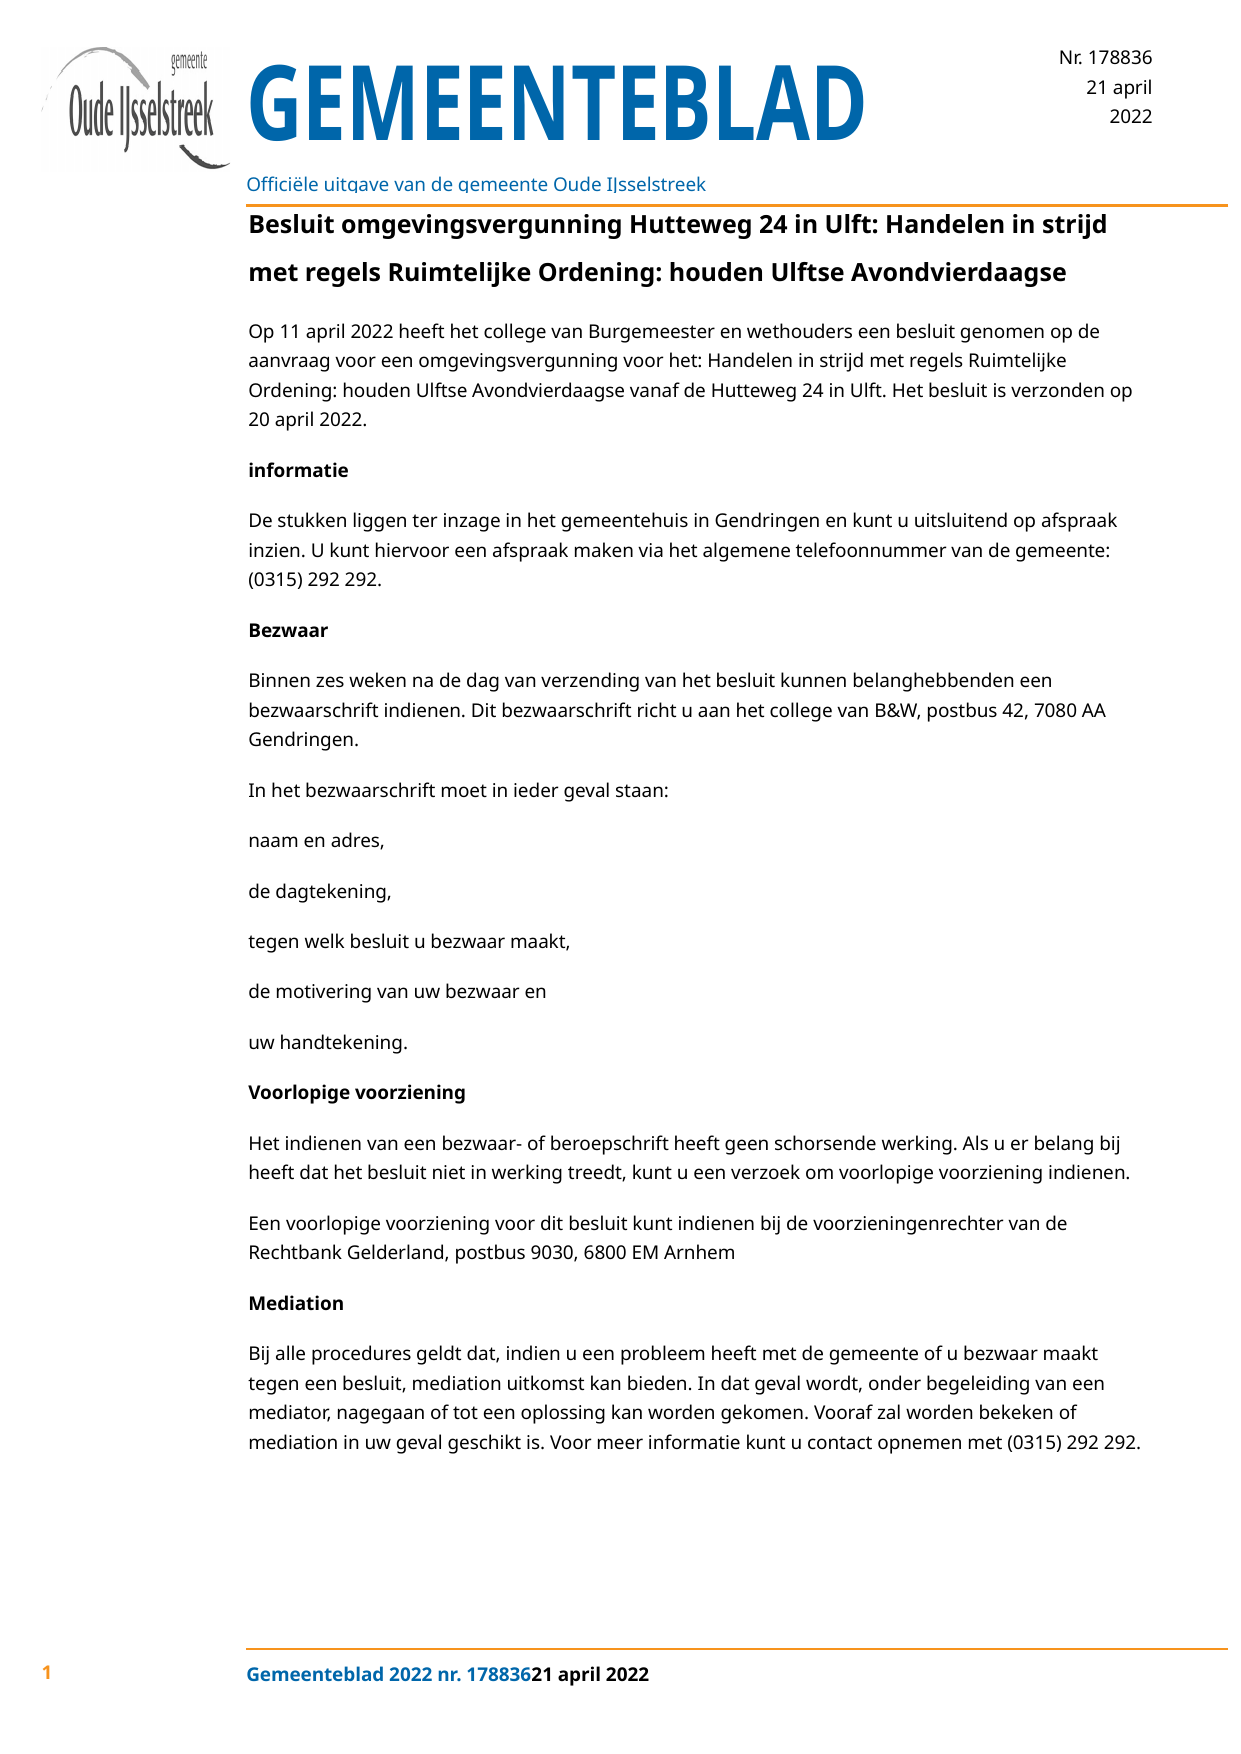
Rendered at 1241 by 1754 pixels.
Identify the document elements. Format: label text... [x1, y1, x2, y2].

text Het indienen van een bezwaar- of beroepschrift heeft geen schorsende werking. Als u er belang bij heeft dat het besluit niet in werking treedt, kunt u een verzoek om voorlopige voorziening indienen. [248, 1130, 1152, 1185]
text informatie [248, 457, 1152, 483]
text Voorlopige voorziening [248, 1079, 1152, 1105]
text de dagtekening, [248, 878, 1152, 904]
text de motivering van uw bezwaar en [248, 979, 1152, 1004]
text naam en adres, [248, 827, 1152, 853]
text Besluit omgevingsvergunning Hutteweg 24 in Ulft: Handelen in strijd met regels Ruimtelijke Ordening: houden Ulftse Avondvierdaagse [248, 207, 1152, 288]
text Bezwaar [248, 617, 1152, 643]
text Binnen zes weken na de dag van verzending van het besluit kunnen belanghebbenden een bezwaarschrift indienen. Dit bezwaarschrift richt u aan het college van B&W, postbus 42, 7080 AA Gendringen. [248, 667, 1152, 752]
picture [41, 47, 231, 172]
text Een voorlopige voorziening voor dit besluit kunt indienen bij de voorzieningenrechter van de Rechtbank Gelderland, postbus 9030, 6800 EM Arnhem [248, 1210, 1152, 1265]
text tegen welk besluit u bezwaar maakt, [248, 928, 1152, 954]
text Mediation [248, 1290, 1152, 1316]
text In het bezwaarschrift moet in ieder geval staan: [248, 777, 1152, 803]
text De stukken liggen ter inzage in het gemeentehuis in Gendringen en kunt u uitsluitend op afspraak inzien. U kunt hiervoor een afspraak maken via het algemene telefoonnummer van de gemeente: (0315) 292 292. [248, 507, 1152, 592]
text Op 11 april 2022 heeft het college van Burgemeester en wethouders een besluit genomen op de aanvraag voor een omgevingsvergunning voor het: Handelen in strijd met regels Ruimtelijke Ordening: houden Ulftse Avondvierdaagse vanaf de Hutteweg 24 in Ulft. Het besluit is verzonden op 20 april 2022. [248, 318, 1152, 432]
text Bij alle procedures geldt dat, indien u een probleem heeft met de gemeente of u bezwaar maakt tegen een besluit, mediation uitkomst kan bieden. In dat geval wordt, onder begeleiding van een mediator, nagegaan of tot een oplossing kan worden gekomen. Vooraf zal worden bekeken of mediation in uw geval geschikt is. Voor meer informatie kunt u contact opnemen met (0315) 292 292. [248, 1340, 1152, 1455]
text uw handtekening. [248, 1029, 1152, 1055]
